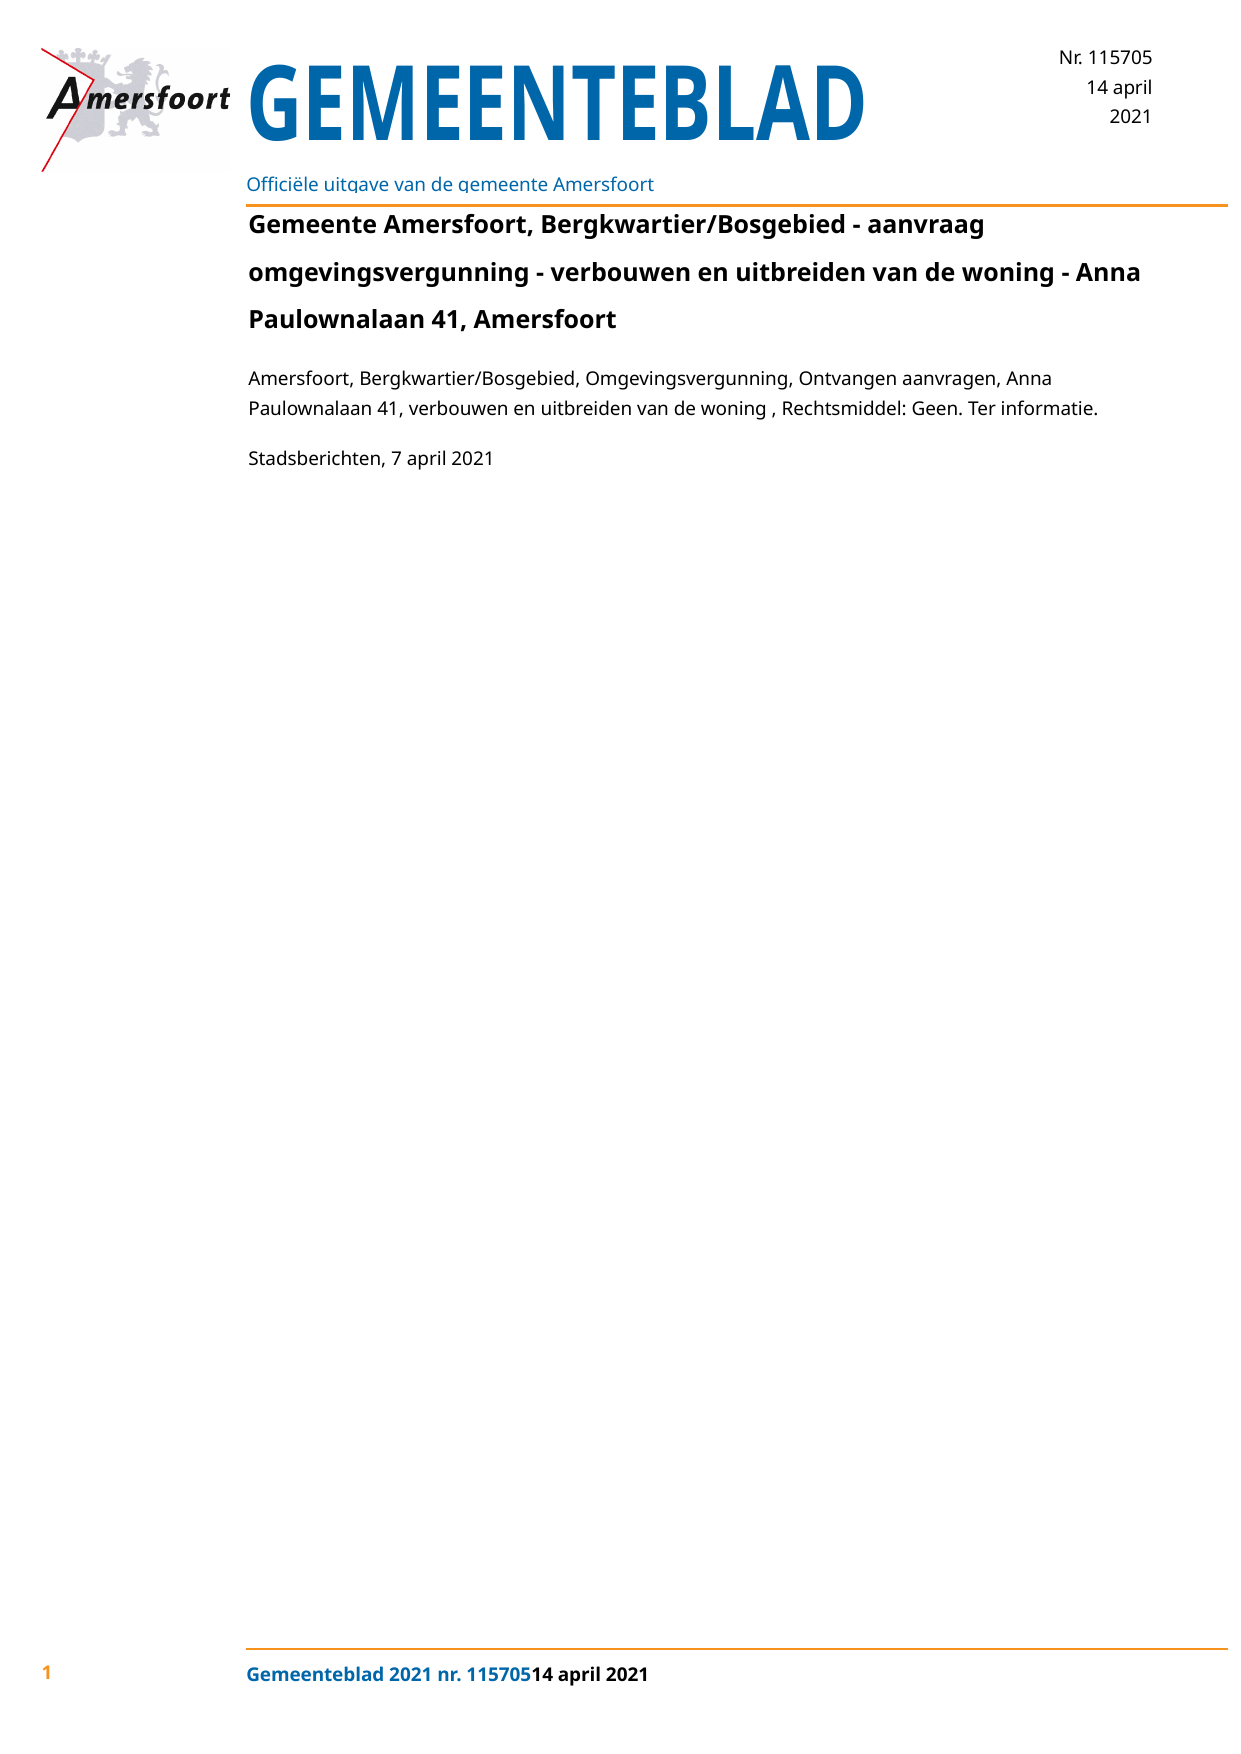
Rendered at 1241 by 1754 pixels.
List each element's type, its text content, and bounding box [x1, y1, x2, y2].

text Gemeente Amersfoort, Bergkwartier/Bosgebied - aanvraag omgevingsvergunning - verbouwen en uitbreiden van de woning - Anna Paulownalaan 41, Amersfoort [248, 207, 1152, 336]
picture [41, 47, 231, 172]
text Stadsberichten, 7 april 2021 [248, 446, 1152, 471]
text Amersfoort, Bergkwartier/Bosgebied, Omgevingsvergunning, Ontvangen aanvragen, Anna Paulownalaan 41, verbouwen en uitbreiden van de woning , Rechtsmiddel: Geen. Ter informatie. [248, 366, 1152, 421]
